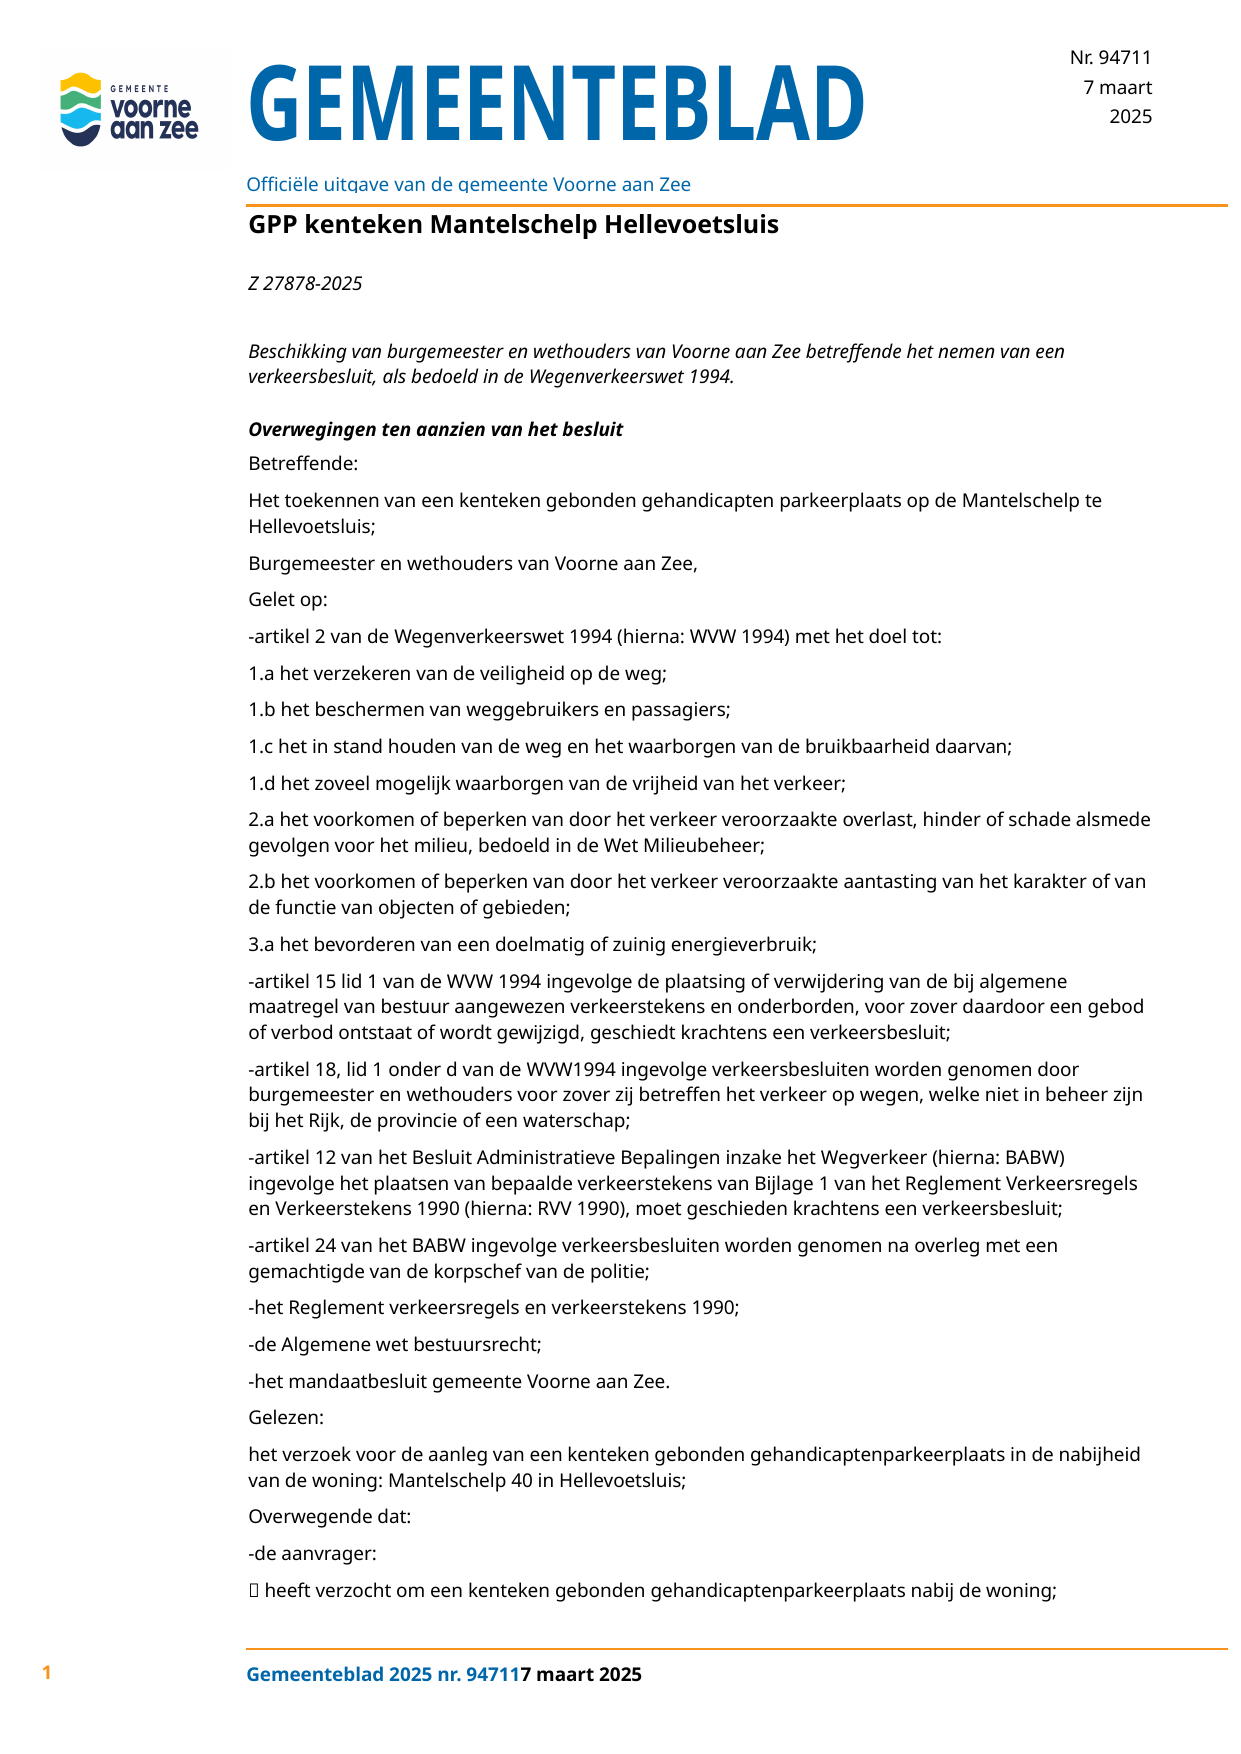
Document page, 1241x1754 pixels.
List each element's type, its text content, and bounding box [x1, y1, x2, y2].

picture [41, 47, 231, 172]
text -artikel 15 lid 1 van de WVW 1994 ingevolge de plaatsing of verwijdering van de bij algemene maatregel van bestuur aangewezen verkeerstekens en onderborden, voor zover daardoor een gebod of verbod ontstaat of wordt gewijzigd, geschiedt krachtens een verkeersbesluit; [248, 968, 1152, 1045]
text 1.b het beschermen van weggebruikers en passagiers; [248, 696, 1152, 722]
text Gelet op: [248, 586, 1152, 612]
text GPP kenteken Mantelschelp Hellevoetsluis [248, 207, 1152, 241]
text Z 27878-2025 [248, 270, 1152, 296]
text Overwegingen ten aanzien van het besluit [248, 417, 1152, 442]
text 3.a het bevorderen van een doelmatig of zuinig energieverbruik; [248, 931, 1152, 957]
text -artikel 2 van de Wegenverkeerswet 1994 (hierna: WVW 1994) met het doel tot: [248, 623, 1152, 649]
text -het Reglement verkeersregels en verkeerstekens 1990; [248, 1294, 1152, 1320]
text Burgemeester en wethouders van Voorne aan Zee, [248, 550, 1152, 575]
text -artikel 24 van het BABW ingevolge verkeersbesluiten worden genomen na overleg met een gemachtigde van de korpschef van de politie; [248, 1232, 1152, 1284]
text -de Algemene wet bestuursrecht; [248, 1331, 1152, 1357]
text Overwegende dat: [248, 1504, 1152, 1529]
text 2.a het voorkomen of beperken van door het verkeer veroorzaakte overlast, hinder of schade alsmede gevolgen voor het milieu, bedoeld in de Wet Milieubeheer; [248, 806, 1152, 858]
text -artikel 18, lid 1 onder d van de WVW1994 ingevolge verkeersbesluiten worden genomen door burgemeester en wethouders voor zover zij betreffen het verkeer op wegen, welke niet in beheer zijn bij het Rijk, de provincie of een waterschap; [248, 1056, 1152, 1133]
text -het mandaatbesluit gemeente Voorne aan Zee. [248, 1368, 1152, 1394]
text Betreffende: [248, 451, 1152, 476]
text 1.a het verzekeren van de veiligheid op de weg; [248, 660, 1152, 685]
text -artikel 12 van het Besluit Administratieve Bepalingen inzake het Wegverkeer (hierna: BABW) ingevolge het plaatsen van bepaalde verkeerstekens van Bijlage 1 van het Reglement Verkeersregels en Verkeerstekens 1990 (hierna: RVV 1990), moet geschieden krachtens een verkeersbesluit; [248, 1144, 1152, 1221]
text  heeft verzocht om een kenteken gebonden gehandicaptenparkeerplaats nabij de woning; [248, 1577, 1152, 1603]
text 1.c het in stand houden van de weg en het waarborgen van de bruikbaarheid daarvan; [248, 733, 1152, 759]
text Gelezen: [248, 1404, 1152, 1430]
text het verzoek voor de aanleg van een kenteken gebonden gehandicaptenparkeerplaats in de nabijheid van de woning: Mantelschelp 40 in Hellevoetsluis; [248, 1441, 1152, 1493]
text 1.d het zoveel mogelijk waarborgen van de vrijheid van het verkeer; [248, 770, 1152, 795]
text -de aanvrager: [248, 1540, 1152, 1566]
text Het toekennen van een kenteken gebonden gehandicapten parkeerplaats op de Mantelschelp te Hellevoetsluis; [248, 487, 1152, 539]
text Beschikking van burgemeester en wethouders van Voorne aan Zee betreffende het nemen van een verkeersbesluit, als bedoeld in de Wegenverkeerswet 1994. [248, 338, 1152, 389]
text 2.b het voorkomen of beperken van door het verkeer veroorzaakte aantasting van het karakter of van de functie van objecten of gebieden; [248, 869, 1152, 920]
